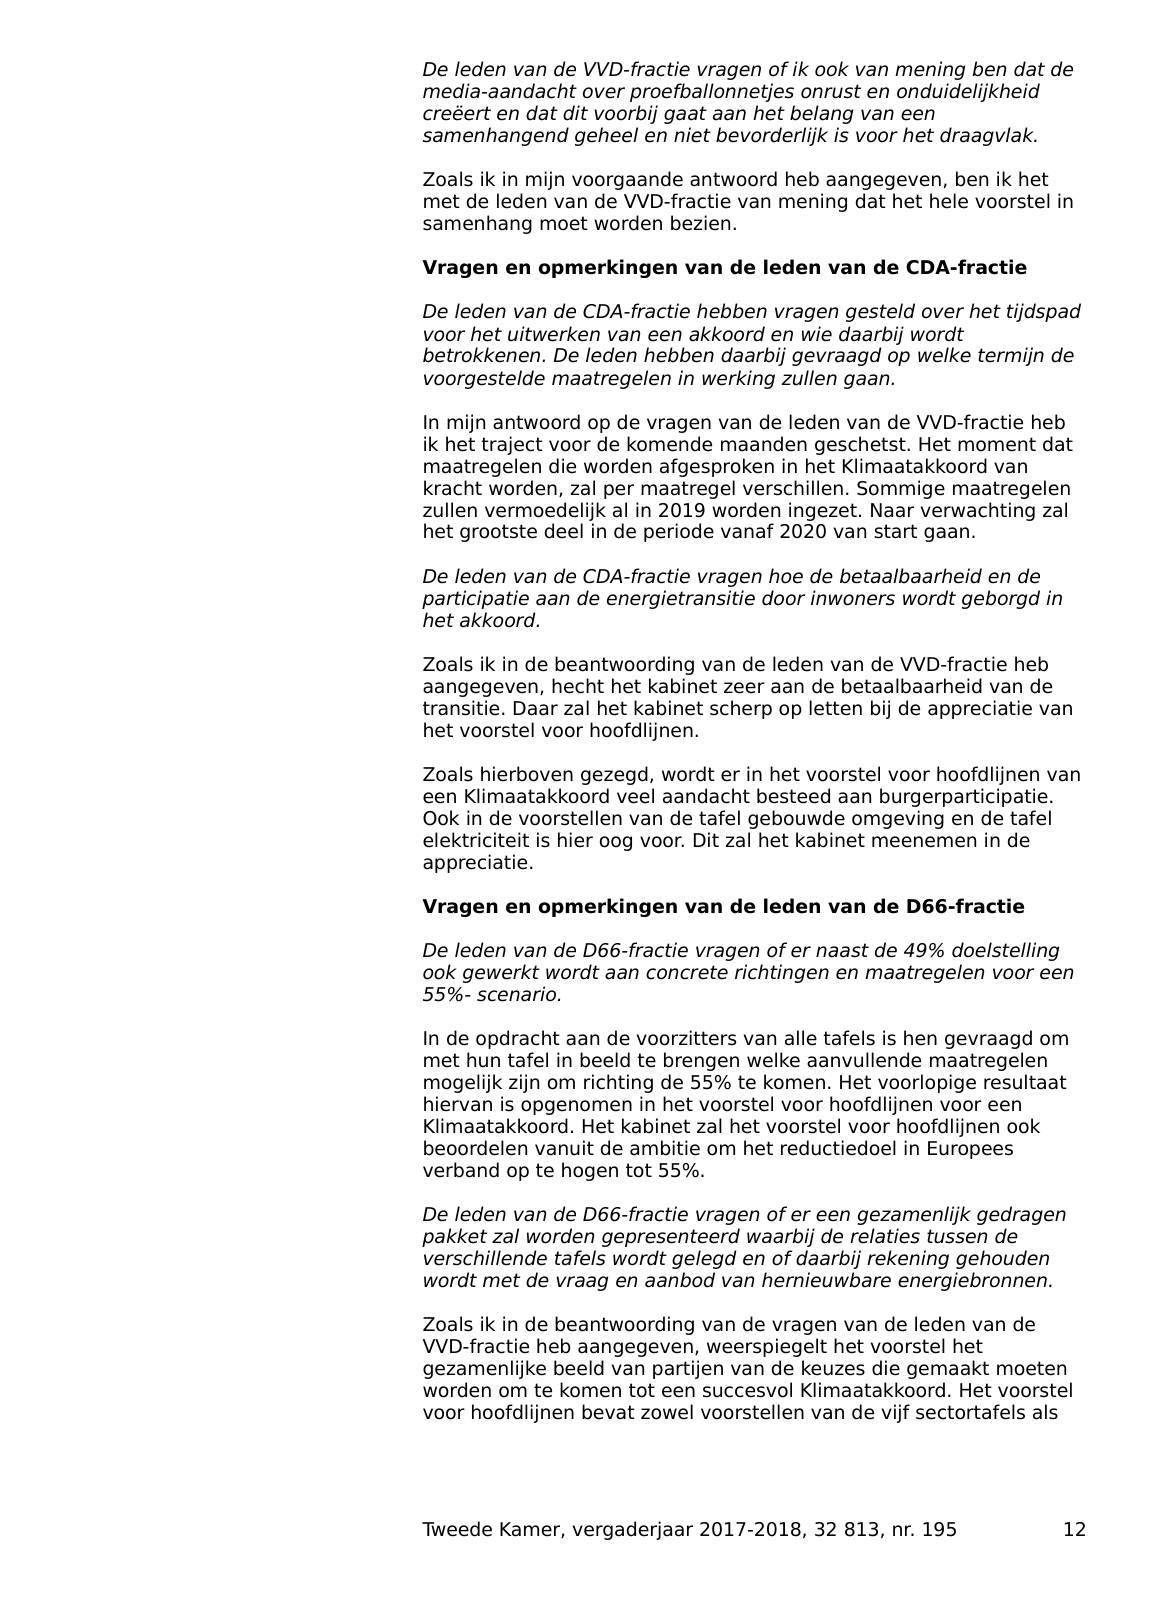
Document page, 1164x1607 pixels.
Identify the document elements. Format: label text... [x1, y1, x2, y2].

text De leden van de VVD-fractie vragen of ik ook van mening ben dat de media-aandacht over proefballonnetjes onrust en onduidelijkheid creëert en dat dit voorbij gaat aan het belang van een samenhangend geheel en niet bevorderlijk is voor het draagvlak. [422, 59, 1087, 147]
text De leden van de CDA-fractie hebben vragen gesteld over het tijdspad voor het uitwerken van een akkoord en wie daarbij wordt betrokkenen. De leden hebben daarbij gevraagd op welke termijn de voorgestelde maatregelen in werking zullen gaan. [422, 301, 1087, 389]
text Zoals hierboven gezegd, wordt er in het voorstel voor hoofdlijnen van een Klimaatakkoord veel aandacht besteed aan burgerparticipatie. Ook in de voorstellen van de tafel gebouwde omgeving en de tafel elektriciteit is hier oog voor. Dit zal het kabinet meenemen in de appreciatie. [422, 764, 1087, 874]
text De leden van de D66-fractie vragen of er een gezamenlijk gedragen pakket zal worden gepresenteerd waarbij de relaties tussen de verschillende tafels wordt gelegd en of daarbij rekening gehouden wordt met de vraag en aanbod van hernieuwbare energiebronnen. [422, 1204, 1087, 1292]
text De leden van de CDA-fractie vragen hoe de betaalbaarheid en de participatie aan de energietransitie door inwoners wordt geborgd in het akkoord. [422, 566, 1087, 632]
text Zoals ik in de beantwoording van de vragen van de leden van de VVD-fractie heb aangegeven, weerspiegelt het voorstel het gezamenlijke beeld van partijen van de keuzes die gemaakt moeten worden om te komen tot een succesvol Klimaatakkoord. Het voorstel voor hoofdlijnen bevat zowel voorstellen van de vijf sectortafels als [422, 1314, 1087, 1424]
text Zoals ik in de beantwoording van de leden van de VVD-fractie heb aangegeven, hecht het kabinet zeer aan de betaalbaarheid van de transitie. Daar zal het kabinet scherp op letten bij de appreciatie van het voorstel voor hoofdlijnen. [422, 654, 1087, 742]
text In de opdracht aan de voorzitters van alle tafels is hen gevraagd om met hun tafel in beeld te brengen welke aanvullende maatregelen mogelijk zijn om richting de 55% te komen. Het voorlopige resultaat hiervan is opgenomen in het voorstel voor hoofdlijnen voor een Klimaatakkoord. Het kabinet zal het voorstel voor hoofdlijnen ook beoordelen vanuit de ambitie om het reductiedoel in Europees verband op te hogen tot 55%. [422, 1028, 1087, 1182]
text In mijn antwoord op de vragen van de leden van de VVD-fractie heb ik het traject voor de komende maanden geschetst. Het moment dat maatregelen die worden afgesproken in het Klimaatakkoord van kracht worden, zal per maatregel verschillen. Sommige maatregelen zullen vermoedelijk al in 2019 worden ingezet. Naar verwachting zal het grootste deel in de periode vanaf 2020 van start gaan. [422, 412, 1087, 543]
text De leden van de D66-fractie vragen of er naast de 49% doelstelling ook gewerkt wordt aan concrete richtingen en maatregelen voor een 55%- scenario. [422, 940, 1087, 1006]
text Zoals ik in mijn voorgaande antwoord heb aangegeven, ben ik het met de leden van de VVD-fractie van mening dat het hele voorstel in samenhang moet worden bezien. [422, 169, 1087, 235]
subtitle Vragen en opmerkingen van de leden van de CDA-fractie [422, 257, 1087, 279]
subtitle Vragen en opmerkingen van de leden van de D66-fractie [422, 896, 1087, 918]
